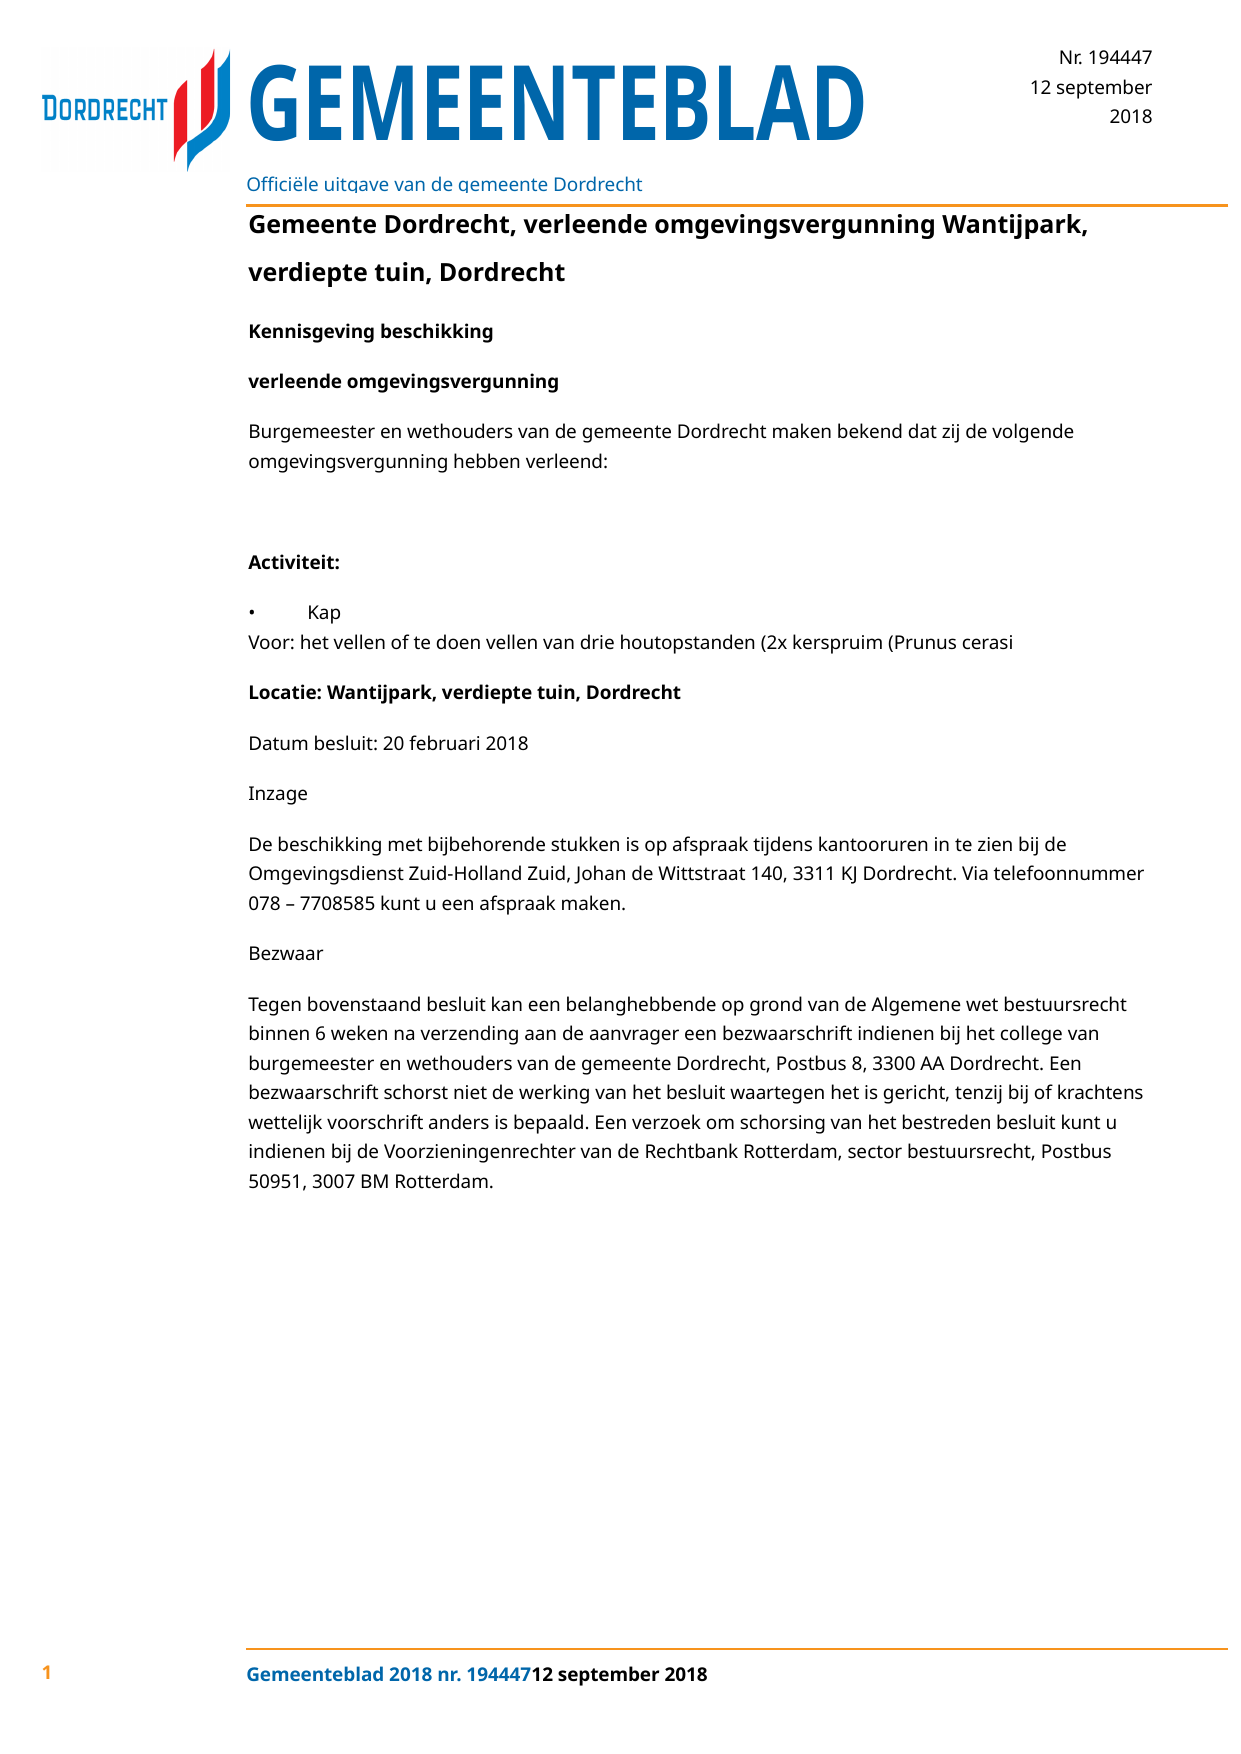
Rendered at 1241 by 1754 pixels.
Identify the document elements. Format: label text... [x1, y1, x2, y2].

picture [41, 47, 231, 172]
text Kennisgeving beschikking [248, 318, 1152, 344]
text Inzage [248, 780, 1152, 806]
text Activiteit: [248, 549, 1152, 575]
text Burgemeester en wethouders van de gemeente Dordrecht maken bekend dat zij de volgende omgevingsvergunning hebben verleend: [248, 419, 1152, 474]
text verleende omgevingsvergunning [248, 368, 1152, 394]
text Voor: het vellen of te doen vellen van drie houtopstanden (2x kerspruim (Prunus cerasi [248, 629, 1152, 655]
list Kap [248, 599, 1152, 625]
text Datum besluit: 20 februari 2018 [248, 730, 1152, 756]
text Locatie: Wantijpark, verdiepte tuin, Dordrecht [248, 679, 1152, 705]
text Bezwaar [248, 940, 1152, 966]
text De beschikking met bijbehorende stukken is op afspraak tijdens kantooruren in te zien bij de Omgevingsdienst Zuid-Holland Zuid, Johan de Wittstraat 140, 3311 KJ Dordrecht. Via telefoonnummer 078 – 7708585 kunt u een afspraak maken. [248, 831, 1152, 916]
text Tegen bovenstaand besluit kan een belanghebbende op grond van de Algemene wet bestuursrecht binnen 6 weken na verzending aan de aanvrager een bezwaarschrift indienen bij het college van burgemeester en wethouders van de gemeente Dordrecht, Postbus 8, 3300 AA Dordrecht. Een bezwaarschrift schorst niet de werking van het besluit waartegen het is gericht, tenzij bij of krachtens wettelijk voorschrift anders is bepaald. Een verzoek om schorsing van het bestreden besluit kunt u indienen bij de Voorzieningenrechter van de Rechtbank Rotterdam, sector bestuursrecht, Postbus 50951, 3007 BM Rotterdam. [248, 991, 1152, 1194]
text Gemeente Dordrecht, verleende omgevingsvergunning Wantijpark, verdiepte tuin, Dordrecht [248, 207, 1152, 288]
